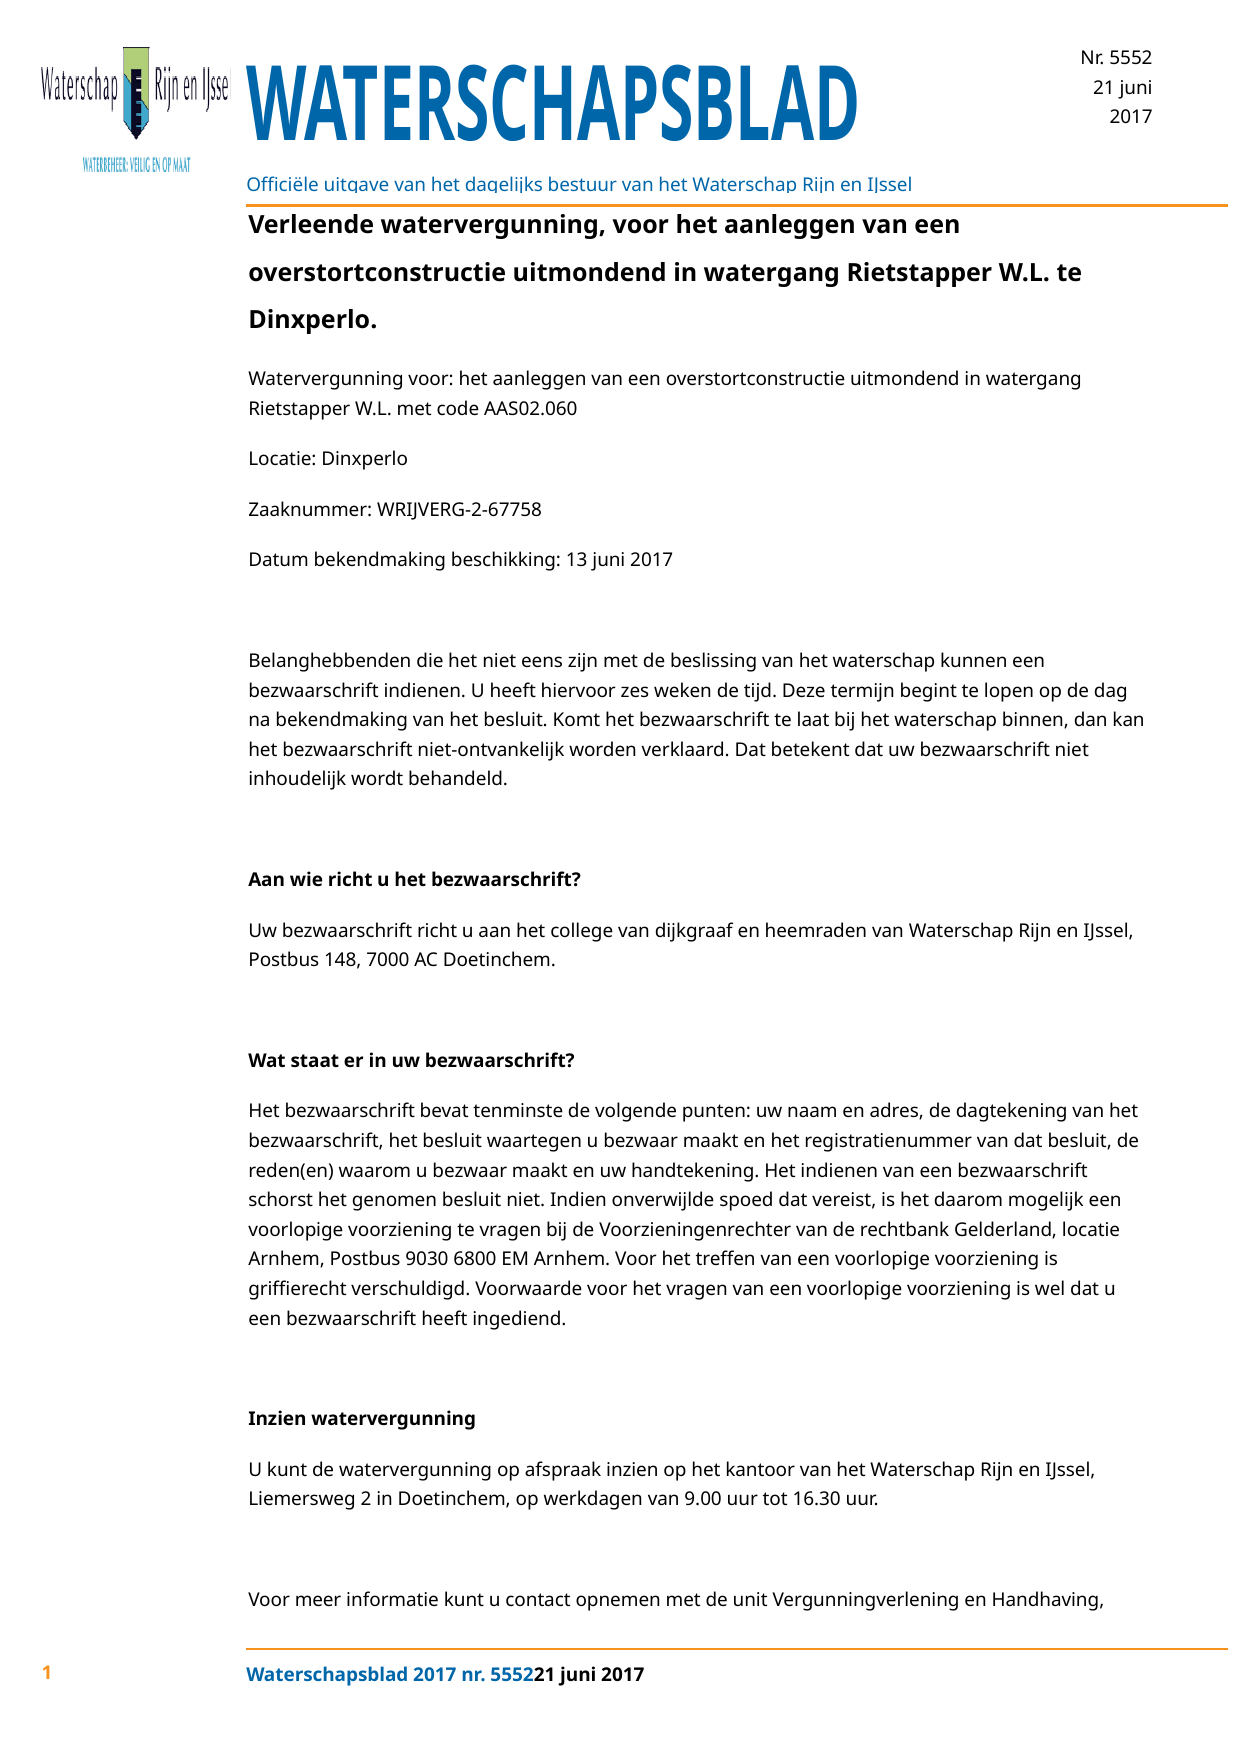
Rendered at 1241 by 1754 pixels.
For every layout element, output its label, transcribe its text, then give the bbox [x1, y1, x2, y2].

picture [41, 47, 231, 172]
text Datum bekendmaking beschikking: 13 juni 2017 [248, 546, 1152, 572]
text Voor meer informatie kunt u contact opnemen met de unit Vergunningverlening en Handhaving, [248, 1586, 1152, 1612]
text Zaaknummer: WRIJVERG-2-67758 [248, 496, 1152, 522]
text Verleende watervergunning, voor het aanleggen van een overstortconstructie uitmondend in watergang Rietstapper W.L. te Dinxperlo. [248, 207, 1152, 336]
text Aan wie richt u het bezwaarschrift? [248, 866, 1152, 892]
text U kunt de watervergunning op afspraak inzien op het kantoor van het Waterschap Rijn en IJssel, Liemersweg 2 in Doetinchem, op werkdagen van 9.00 uur tot 16.30 uur. [248, 1456, 1152, 1511]
text Inzien watervergunning [248, 1406, 1152, 1431]
text Locatie: Dinxperlo [248, 446, 1152, 471]
text Wat staat er in uw bezwaarschrift? [248, 1047, 1152, 1073]
text Uw bezwaarschrift richt u aan het college van dijkgraaf en heemraden van Waterschap Rijn en IJssel, Postbus 148, 7000 AC Doetinchem. [248, 917, 1152, 972]
text Watervergunning voor: het aanleggen van een overstortconstructie uitmondend in watergang Rietstapper W.L. met code AAS02.060 [248, 366, 1152, 421]
text Het bezwaarschrift bevat tenminste de volgende punten: uw naam en adres, de dagtekening van het bezwaarschrift, het besluit waartegen u bezwaar maakt en het registratienummer van dat besluit, de reden(en) waarom u bezwaar maakt en uw handtekening. Het indienen van een bezwaarschrift schorst het genomen besluit niet. Indien onverwijlde spoed dat vereist, is het daarom mogelijk een voorlopige voorziening te vragen bij de Voorzieningenrechter van de rechtbank Gelderland, locatie Arnhem, Postbus 9030 6800 EM Arnhem. Voor het treffen van een voorlopige voorziening is griffierecht verschuldigd. Voorwaarde voor het vragen van een voorlopige voorziening is wel dat u een bezwaarschrift heeft ingediend. [248, 1098, 1152, 1330]
text Belanghebbenden die het niet eens zijn met de beslissing van het waterschap kunnen een bezwaarschrift indienen. U heeft hiervoor zes weken de tijd. Deze termijn begint te lopen op de dag na bekendmaking van het besluit. Komt het bezwaarschrift te laat bij het waterschap binnen, dan kan het bezwaarschrift niet-ontvankelijk worden verklaard. Dat betekent dat uw bezwaarschrift niet inhoudelijk wordt behandeld. [248, 647, 1152, 791]
